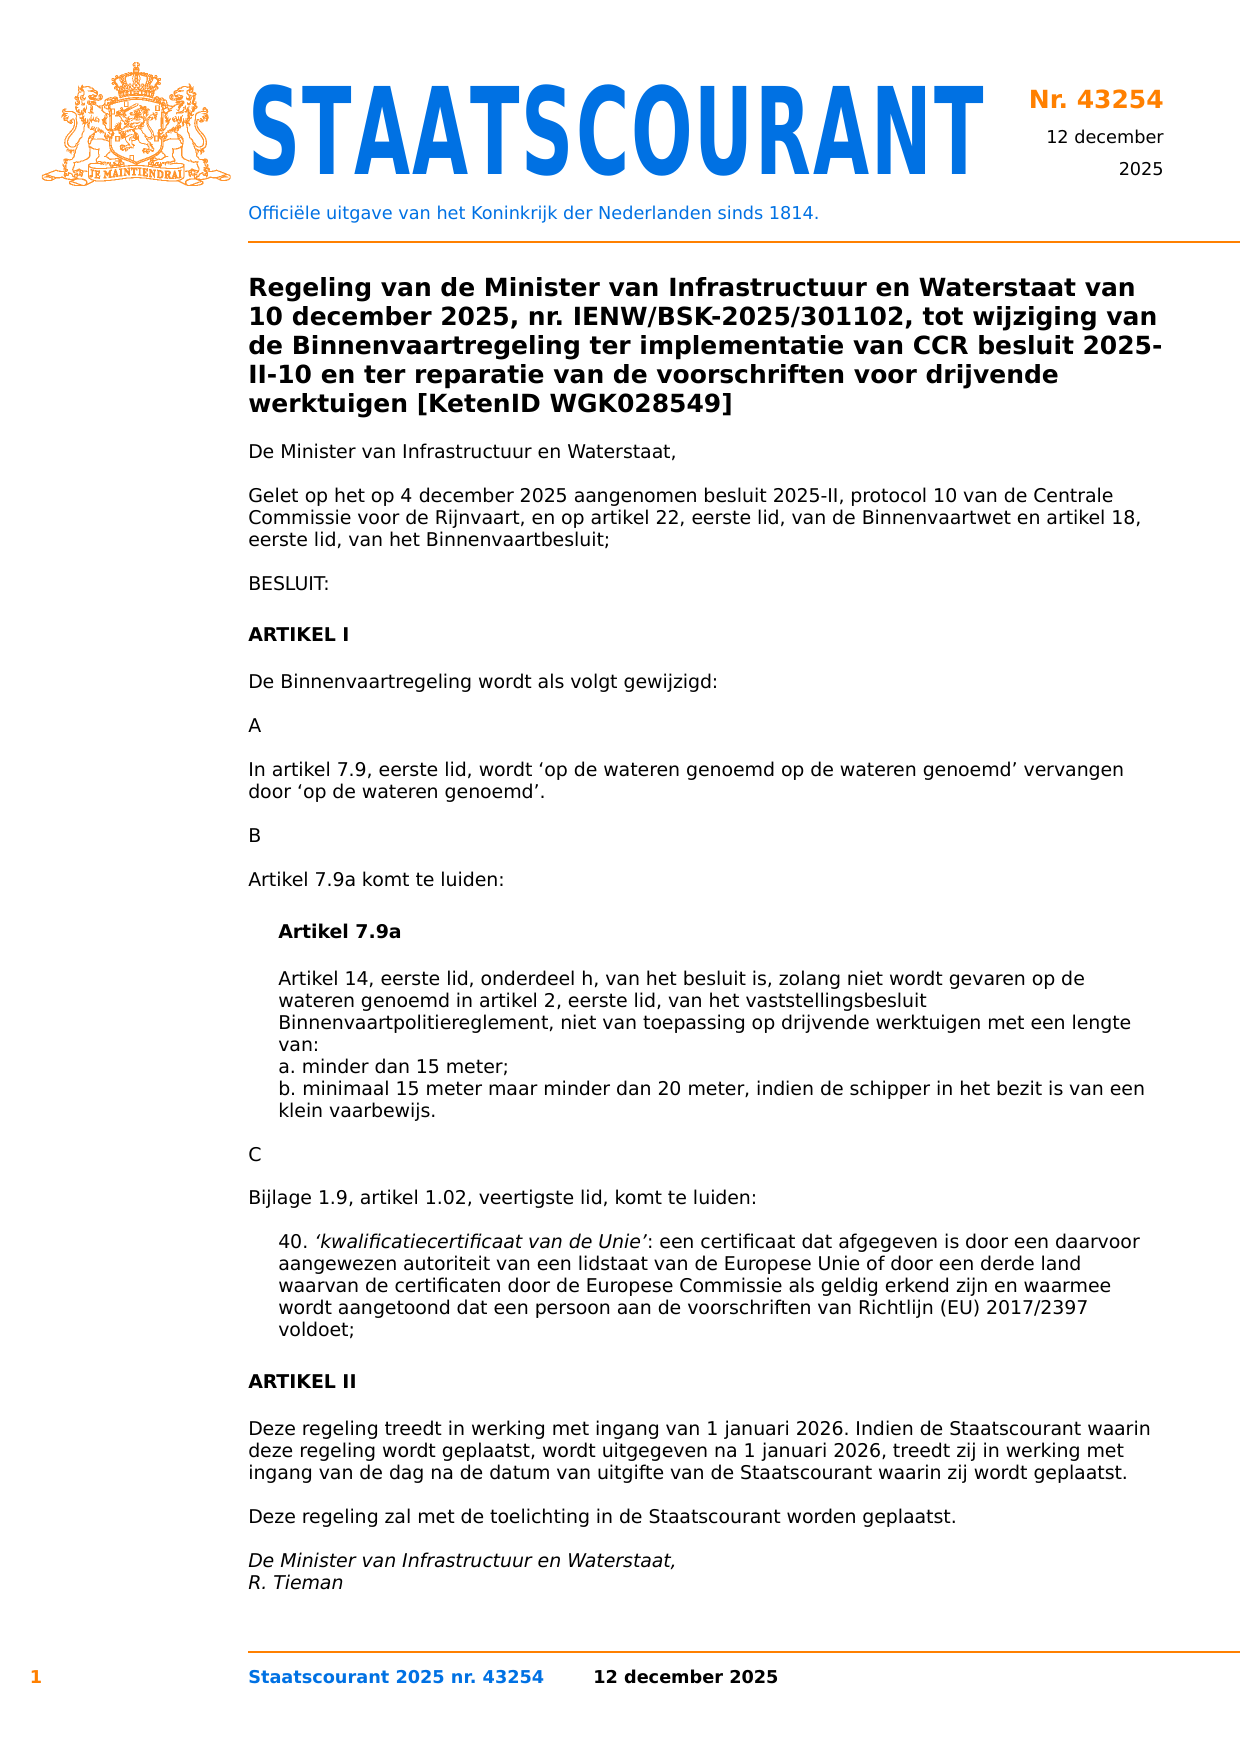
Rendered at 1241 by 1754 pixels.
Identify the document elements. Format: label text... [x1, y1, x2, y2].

subtitle ARTIKEL I [248, 624, 1163, 646]
table_cell 12 december [998, 121, 1240, 153]
text C [248, 1143, 1163, 1165]
text De Minister van Infrastructuur en Waterstaat, R. Tieman [248, 1550, 1163, 1594]
subtitle ARTIKEL II [248, 1371, 1163, 1393]
text Artikel 7.9a komt te luiden: [248, 869, 1163, 891]
text Gelet op het op 4 december 2025 aangenomen besluit 2025-II, protocol 10 van de Centrale Commissie voor de Rijnvaart, en op artikel 22, eerste lid, van de Binnenvaartwet en artikel 18, eerste lid, van het Binnenvaartbesluit; [248, 484, 1163, 551]
text Deze regeling treedt in werking met ingang van 1 januari 2026. Indien de Staatscourant waarin deze regeling wordt geplaatst, wordt uitgegeven na 1 januari 2026, treedt zij in werking met ingang van de dag na de datum van uitgifte van de Staatscourant waarin zij wordt geplaatst. [248, 1418, 1163, 1484]
table_header Nr. 43254 [998, 62, 1240, 121]
text Bijlage 1.9, artikel 1.02, veertigste lid, komt te luiden: [248, 1187, 1163, 1209]
text De Binnenvaartregeling wordt als volgt gewijzigd: [248, 671, 1163, 693]
subtitle Artikel 7.9a [278, 921, 1163, 943]
text In artikel 7.9, eerste lid, wordt ‘op de wateren genoemd op de wateren genoemd’ vervangen door ‘op de wateren genoemd’. [248, 759, 1163, 803]
subtitle Regeling van de Minister van Infrastructuur en Waterstaat van 10 december 2025, nr. IENW/BSK-2025/301102, tot wijziging van de Binnenvaartregeling ter implementatie van CCR besluit 2025-II-10 en ter reparatie van de voorschriften voor drijvende werktuigen [KetenID WGK028549] [248, 273, 1163, 419]
picture [41, 62, 231, 186]
text 40. ‘kwalificatiecertificaat van de Unie’: een certificaat dat afgegeven is door een daarvoor aangewezen autoriteit van een lidstaat van de Europese Unie of door een derde land waarvan de certificaten door de Europese Commissie als geldig erkend zijn en waarmee wordt aangetoond dat een persoon aan de voorschriften van Richtlijn (EU) 2017/2397 voldoet; [278, 1231, 1163, 1341]
table_cell Officiële uitgave van het Koninkrijk der Nederlanden sinds 1814. [248, 203, 1240, 241]
text A [248, 715, 1163, 737]
text Artikel 14, eerste lid, onderdeel h, van het besluit is, zolang niet wordt gevaren op de wateren genoemd in artikel 2, eerste lid, van het vaststellingsbesluit Binnenvaartpolitiereglement, niet van toepassing op drijvende werktuigen met een lengte van: [278, 968, 1163, 1056]
table_cell 2025 [998, 153, 1240, 203]
text B [248, 825, 1163, 847]
text BESLUIT: [248, 572, 1163, 594]
text Deze regeling zal met de toelichting in de Staatscourant worden geplaatst. [248, 1506, 1163, 1528]
table_header STAATSCOURANT [248, 62, 998, 203]
text b. minimaal 15 meter maar minder dan 20 meter, indien de schipper in het bezit is van een klein vaarbewijs. [278, 1078, 1163, 1122]
text a. minder dan 15 meter; [278, 1056, 1163, 1078]
table_header [25, 62, 248, 241]
text De Minister van Infrastructuur en Waterstaat, [248, 441, 1163, 463]
